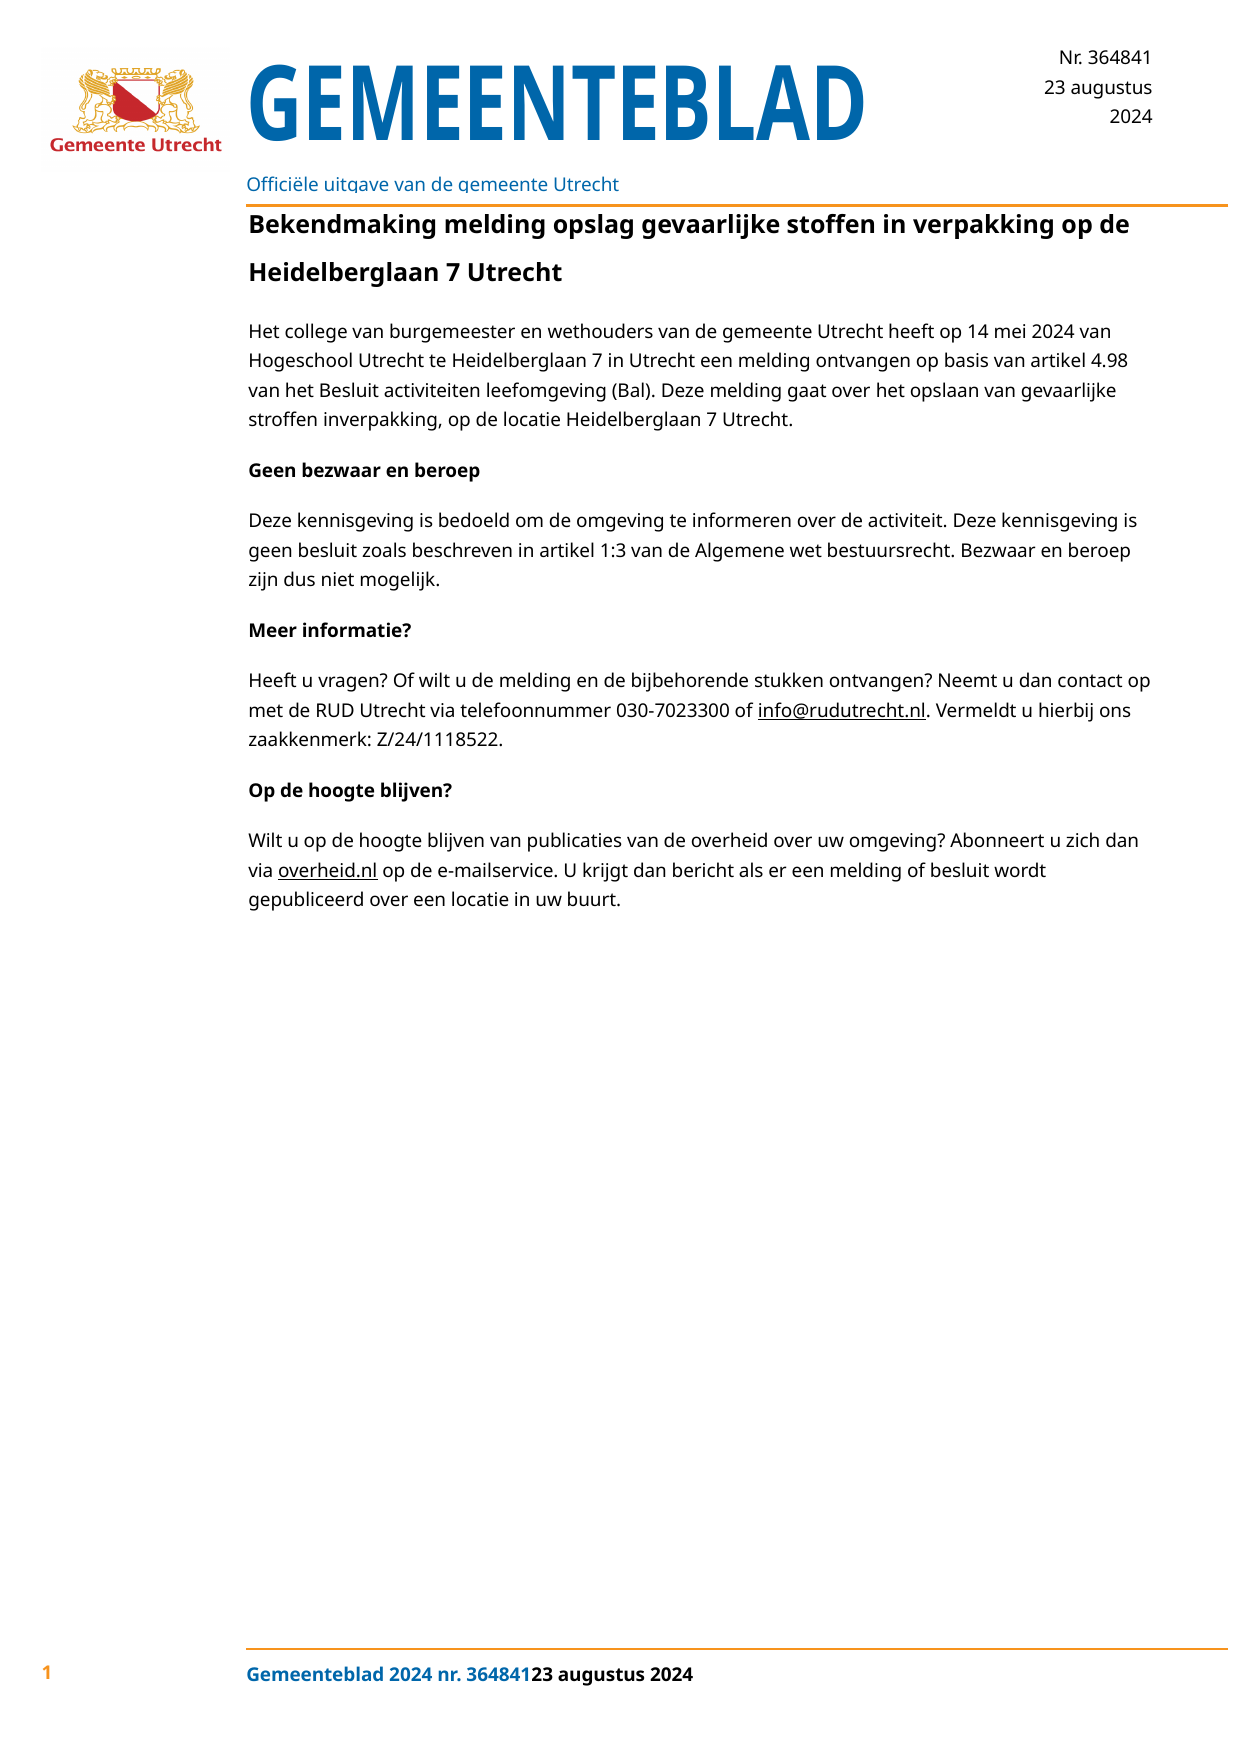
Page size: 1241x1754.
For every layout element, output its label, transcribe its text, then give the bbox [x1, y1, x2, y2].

text Deze kennisgeving is bedoeld om de omgeving te informeren over de activiteit. Deze kennisgeving is geen besluit zoals beschreven in artikel 1:3 van de Algemene wet bestuursrecht. Bezwaar en beroep zijn dus niet mogelijk. [248, 507, 1152, 592]
text Het college van burgemeester en wethouders van de gemeente Utrecht heeft op 14 mei 2024 van Hogeschool Utrecht te Heidelberglaan 7 in Utrecht een melding ontvangen op basis van artikel 4.98 van het Besluit activiteiten leefomgeving (Bal). Deze melding gaat over het opslaan van gevaarlijke stroffen inverpakking, op de locatie Heidelberglaan 7 Utrecht. [248, 318, 1152, 432]
text Op de hoogte blijven? [248, 777, 1152, 803]
text Geen bezwaar en beroep [248, 457, 1152, 483]
picture [41, 47, 231, 172]
text Bekendmaking melding opslag gevaarlijke stoffen in verpakking op de Heidelberglaan 7 Utrecht [248, 207, 1152, 288]
text Wilt u op de hoogte blijven van publicaties van de overheid over uw omgeving? Abonneert u zich dan via overheid.nl op de e-mailservice. U krijgt dan bericht als er een melding of besluit wordt gepubliceerd over een locatie in uw buurt. [248, 827, 1152, 912]
text Meer informatie? [248, 617, 1152, 643]
text Heeft u vragen? Of wilt u de melding en de bijbehorende stukken ontvangen? Neemt u dan contact op met de RUD Utrecht via telefoonnummer 030-7023300 of info@rudutrecht.nl. Vermeldt u hierbij ons zaakkenmerk: Z/24/1118522. [248, 667, 1152, 752]
